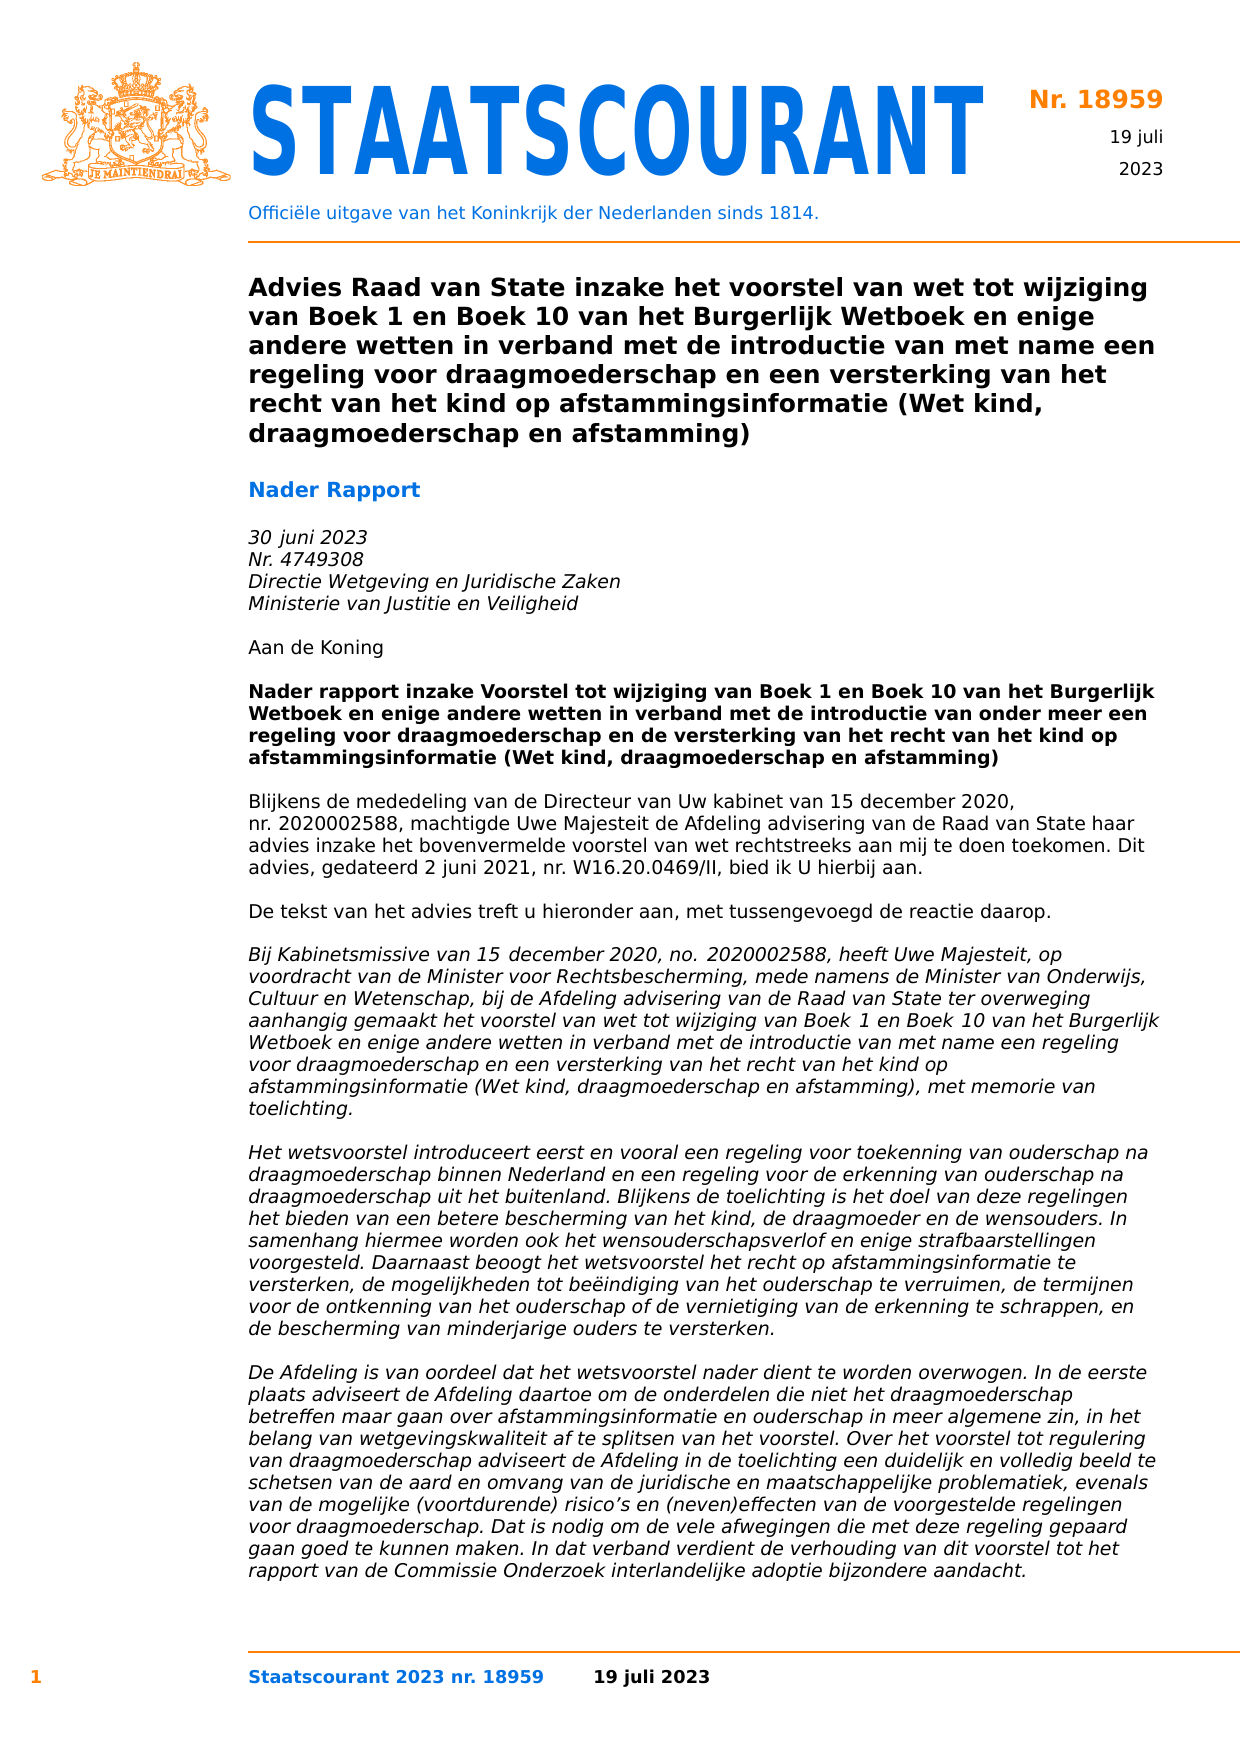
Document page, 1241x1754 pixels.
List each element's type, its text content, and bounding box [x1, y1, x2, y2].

table_header STAATSCOURANT [248, 62, 998, 203]
text De tekst van het advies treft u hieronder aan, met tussengevoegd de reactie daarop. [248, 901, 1163, 922]
table_cell 2023 [998, 153, 1240, 203]
table_cell 19 juli [998, 121, 1240, 153]
text Ministerie van Justitie en Veiligheid [248, 593, 1163, 615]
text De Afdeling is van oordeel dat het wetsvoorstel nader dient te worden overwogen. In de eerste plaats adviseert de Afdeling daartoe om de onderdelen die niet het draagmoederschap betreffen maar gaan over afstammingsinformatie en ouderschap in meer algemene zin, in het belang van wetgevingskwaliteit af te splitsen van het voorstel. Over het voorstel tot regulering van draagmoederschap adviseert de Afdeling in de toelichting een duidelijk en volledig beeld te schetsen van de aard en omvang van de juridische en maatschappelijke problematiek, evenals van de mogelijke (voortdurende) risico’s en (neven)effecten van de voorgestelde regelingen voor draagmoederschap. Dat is nodig om de vele afwegingen die met deze regeling gepaard gaan goed te kunnen maken. In dat verband verdient de verhouding van dit voorstel tot het rapport van de Commissie Onderzoek interlandelijke adoptie bijzondere aandacht. [248, 1362, 1163, 1582]
text Het wetsvoorstel introduceert eerst en vooral een regeling voor toekenning van ouderschap na draagmoederschap binnen Nederland en een regeling voor de erkenning van ouderschap na draagmoederschap uit het buitenland. Blijkens de toelichting is het doel van deze regelingen het bieden van een betere bescherming van het kind, de draagmoeder en de wensouders. In samenhang hiermee worden ook het wensouderschapsverlof en enige strafbaarstellingen voorgesteld. Daarnaast beoogt het wetsvoorstel het recht op afstammingsinformatie te versterken, de mogelijkheden tot beëindiging van het ouderschap te verruimen, de termijnen voor de ontkenning van het ouderschap of de vernietiging van de erkenning te schrappen, en de bescherming van minderjarige ouders te versterken. [248, 1142, 1163, 1340]
picture [41, 62, 231, 186]
text Bij Kabinetsmissive van 15 december 2020, no. 2020002588, heeft Uwe Majesteit, op voordracht van de Minister voor Rechtsbescherming, mede namens de Minister van Onderwijs, Cultuur en Wetenschap, bij de Afdeling advisering van de Raad van State ter overweging aanhangig gemaakt het voorstel van wet tot wijziging van Boek 1 en Boek 10 van het Burgerlijk Wetboek en enige andere wetten in verband met de introductie van met name een regeling voor draagmoederschap en een versterking van het recht van het kind op afstammingsinformatie (Wet kind, draagmoederschap en afstamming), met memorie van toelichting. [248, 944, 1163, 1120]
subtitle Nader Rapport [248, 478, 1163, 502]
text 30 juni 2023 [248, 527, 1163, 549]
subtitle Advies Raad van State inzake het voorstel van wet tot wijziging van Boek 1 en Boek 10 van het Burgerlijk Wetboek en enige andere wetten in verband met de introductie van met name een regeling voor draagmoederschap en een versterking van het recht van het kind op afstammingsinformatie (Wet kind, draagmoederschap en afstamming) [248, 273, 1163, 448]
table_header [25, 62, 248, 241]
text Directie Wetgeving en Juridische Zaken [248, 571, 1163, 593]
table_cell Officiële uitgave van het Koninkrijk der Nederlanden sinds 1814. [248, 203, 1240, 241]
text Nader rapport inzake Voorstel tot wijziging van Boek 1 en Boek 10 van het Burgerlijk Wetboek en enige andere wetten in verband met de introductie van onder meer een regeling voor draagmoederschap en de versterking van het recht van het kind op afstammingsinformatie (Wet kind, draagmoederschap en afstamming) [248, 681, 1163, 769]
text Nr. 4749308 [248, 549, 1163, 571]
text Blijkens de mededeling van de Directeur van Uw kabinet van 15 december 2020, nr. 2020002588, machtigde Uwe Majesteit de Afdeling advisering van de Raad van State haar advies inzake het bovenvermelde voorstel van wet rechtstreeks aan mij te doen toekomen. Dit advies, gedateerd 2 juni 2021, nr. W16.20.0469/II, bied ik U hierbij aan. [248, 791, 1163, 879]
text Aan de Koning [248, 637, 1163, 659]
table_header Nr. 18959 [998, 62, 1240, 121]
